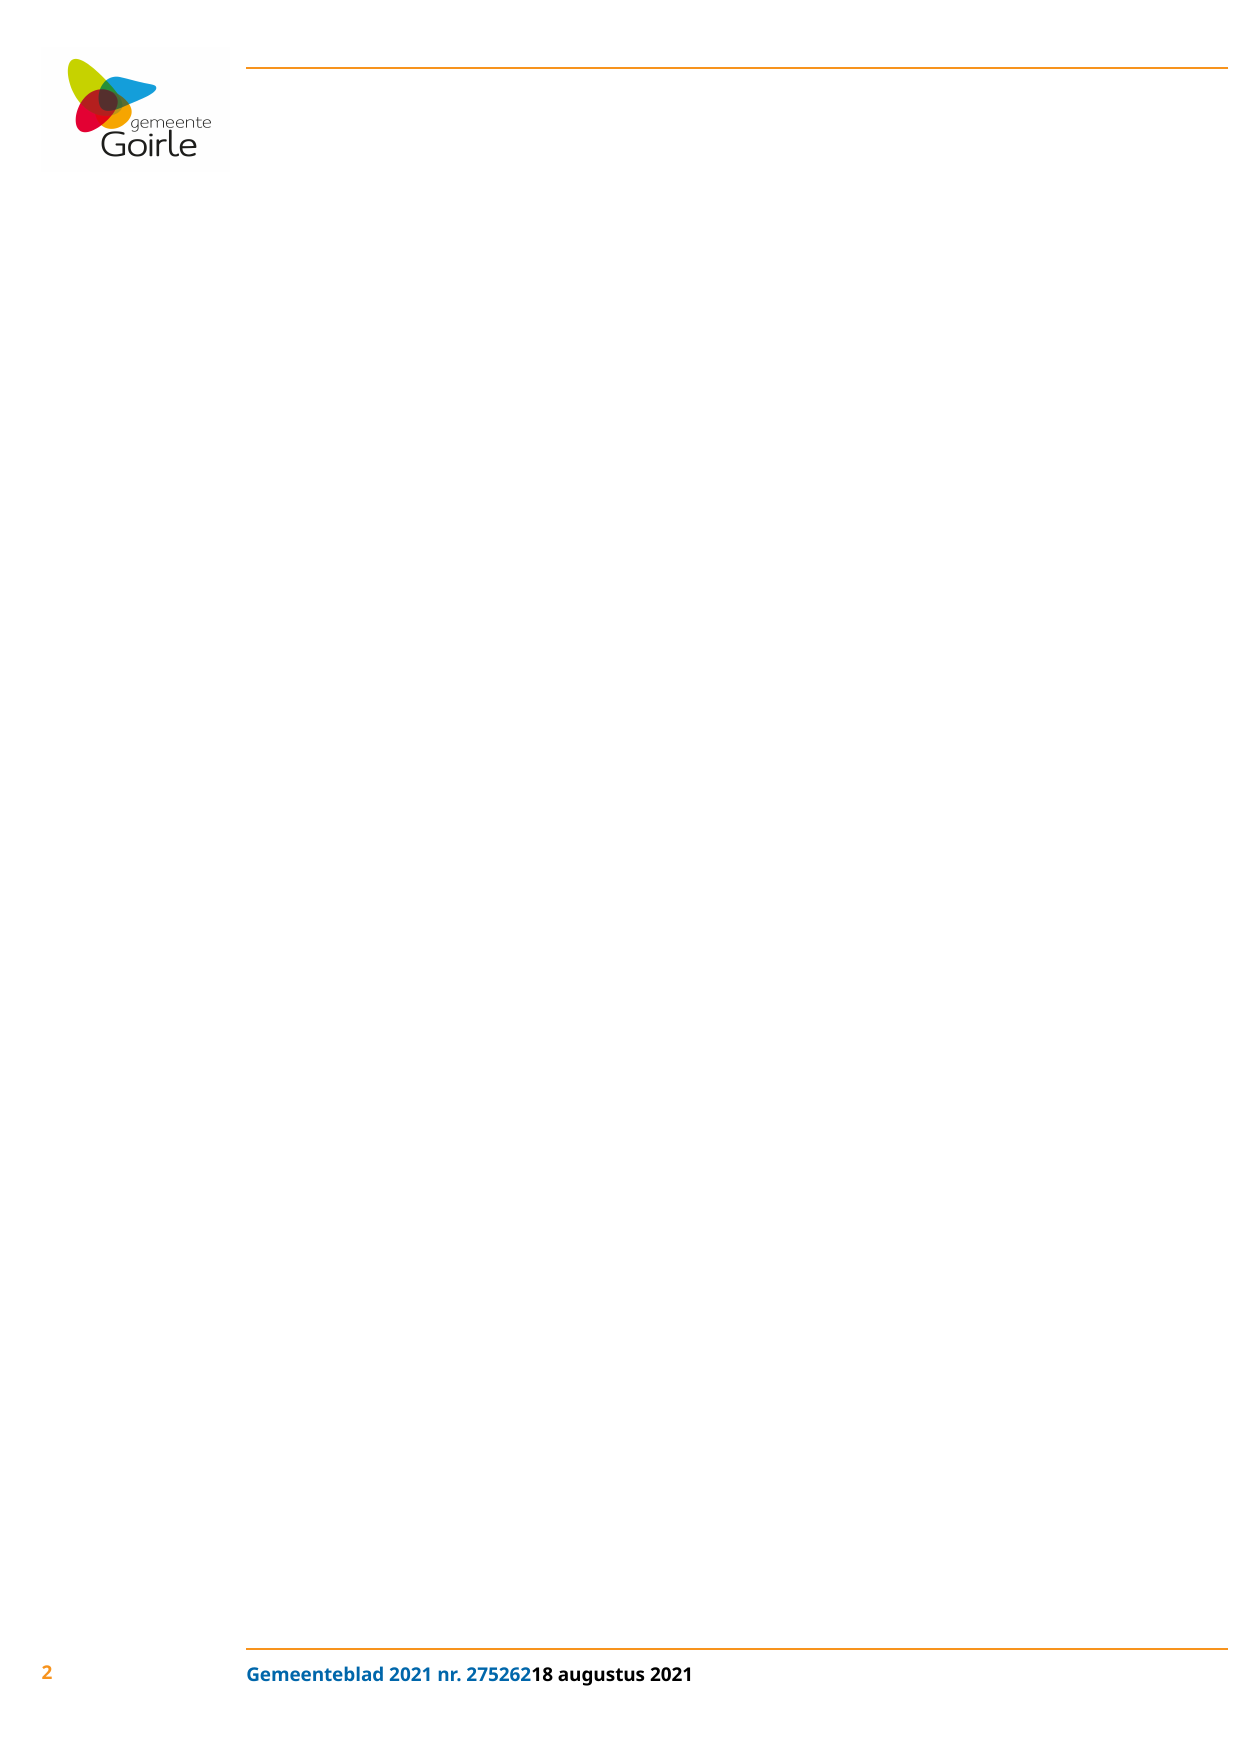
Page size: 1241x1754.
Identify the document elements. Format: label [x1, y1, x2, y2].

picture [41, 47, 231, 172]
